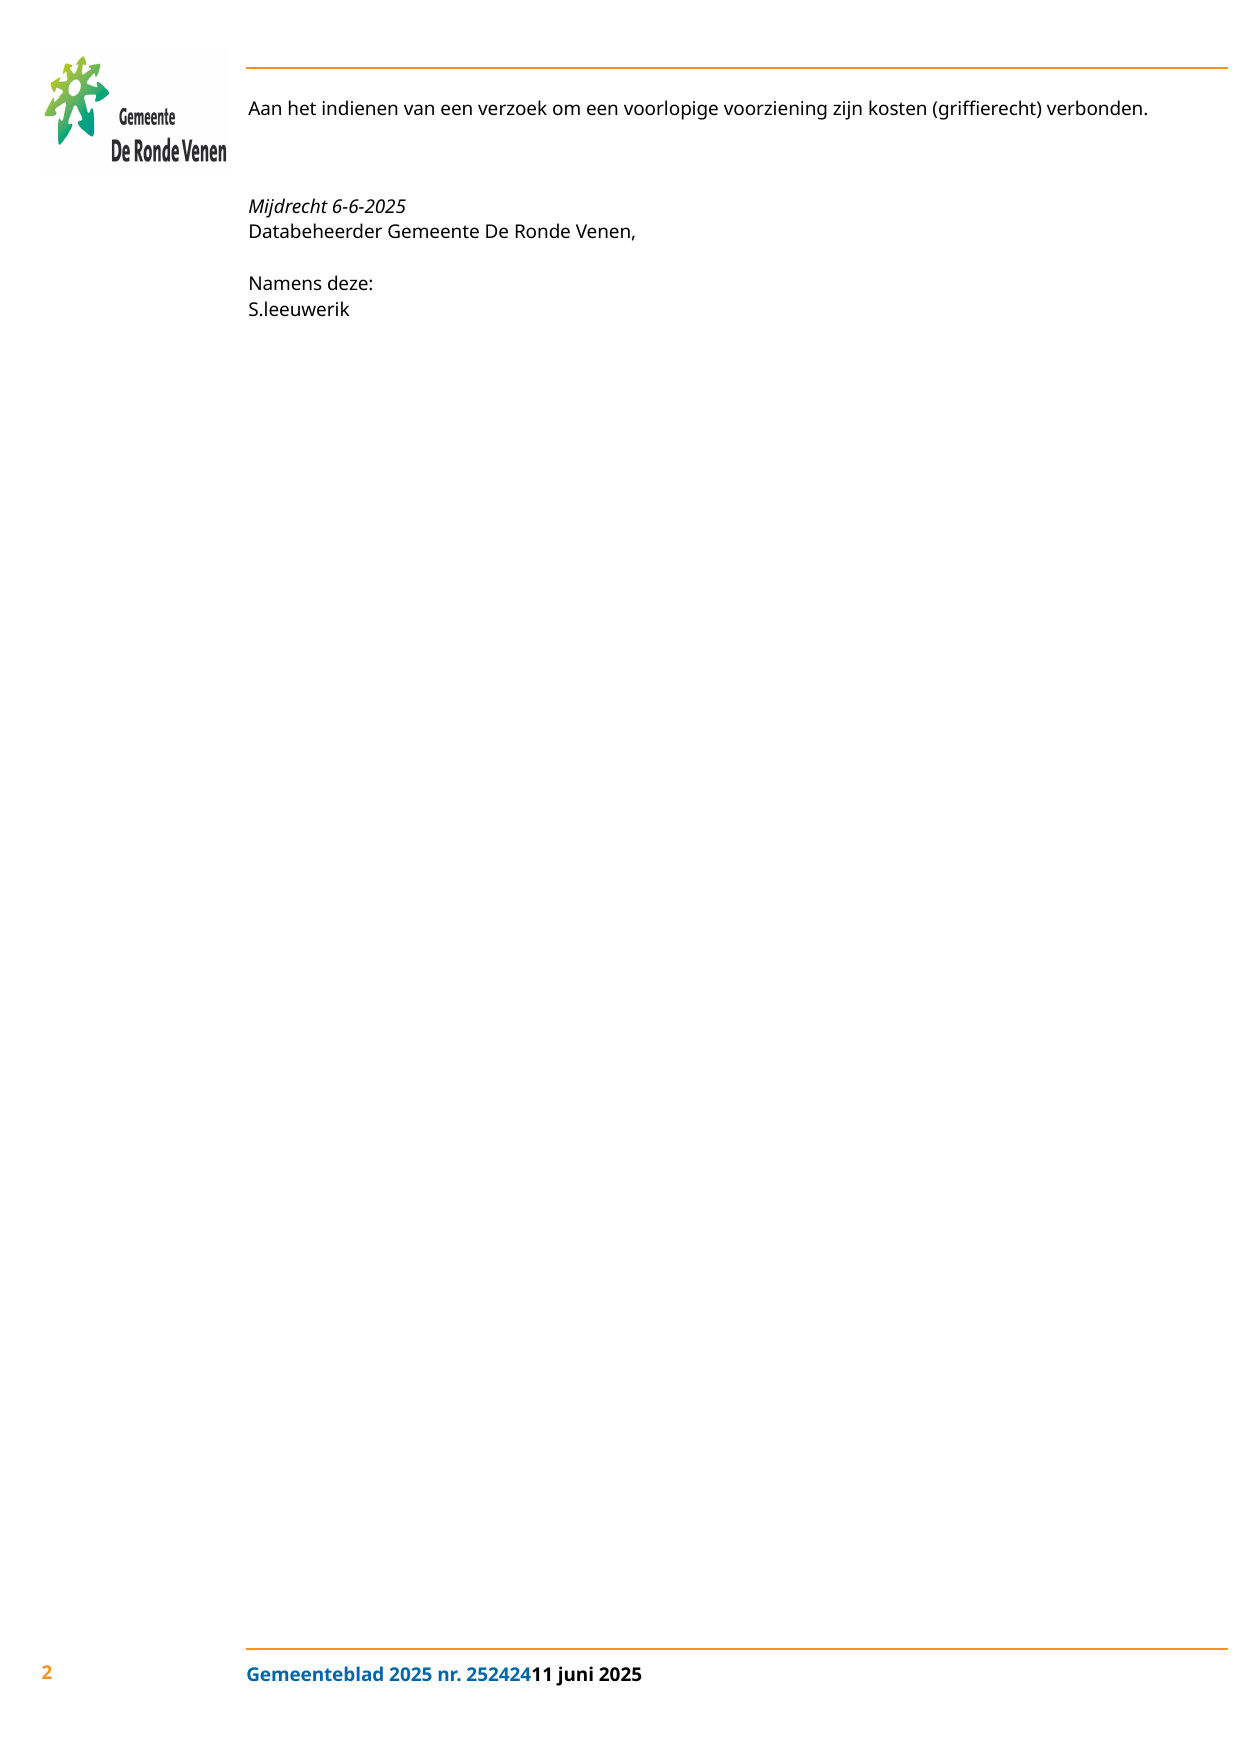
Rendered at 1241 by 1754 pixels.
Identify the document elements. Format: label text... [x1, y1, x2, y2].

text S.leeuwerik [248, 296, 1152, 322]
text Aan het indienen van een verzoek om een voorlopige voorziening zijn kosten (griffierecht) verbonden. [248, 95, 1152, 121]
text Mijdrecht 6-6-2025 [248, 193, 1152, 219]
picture [41, 47, 231, 172]
text Namens deze: [248, 270, 1152, 296]
text Databeheerder Gemeente De Ronde Venen, [248, 219, 1152, 244]
